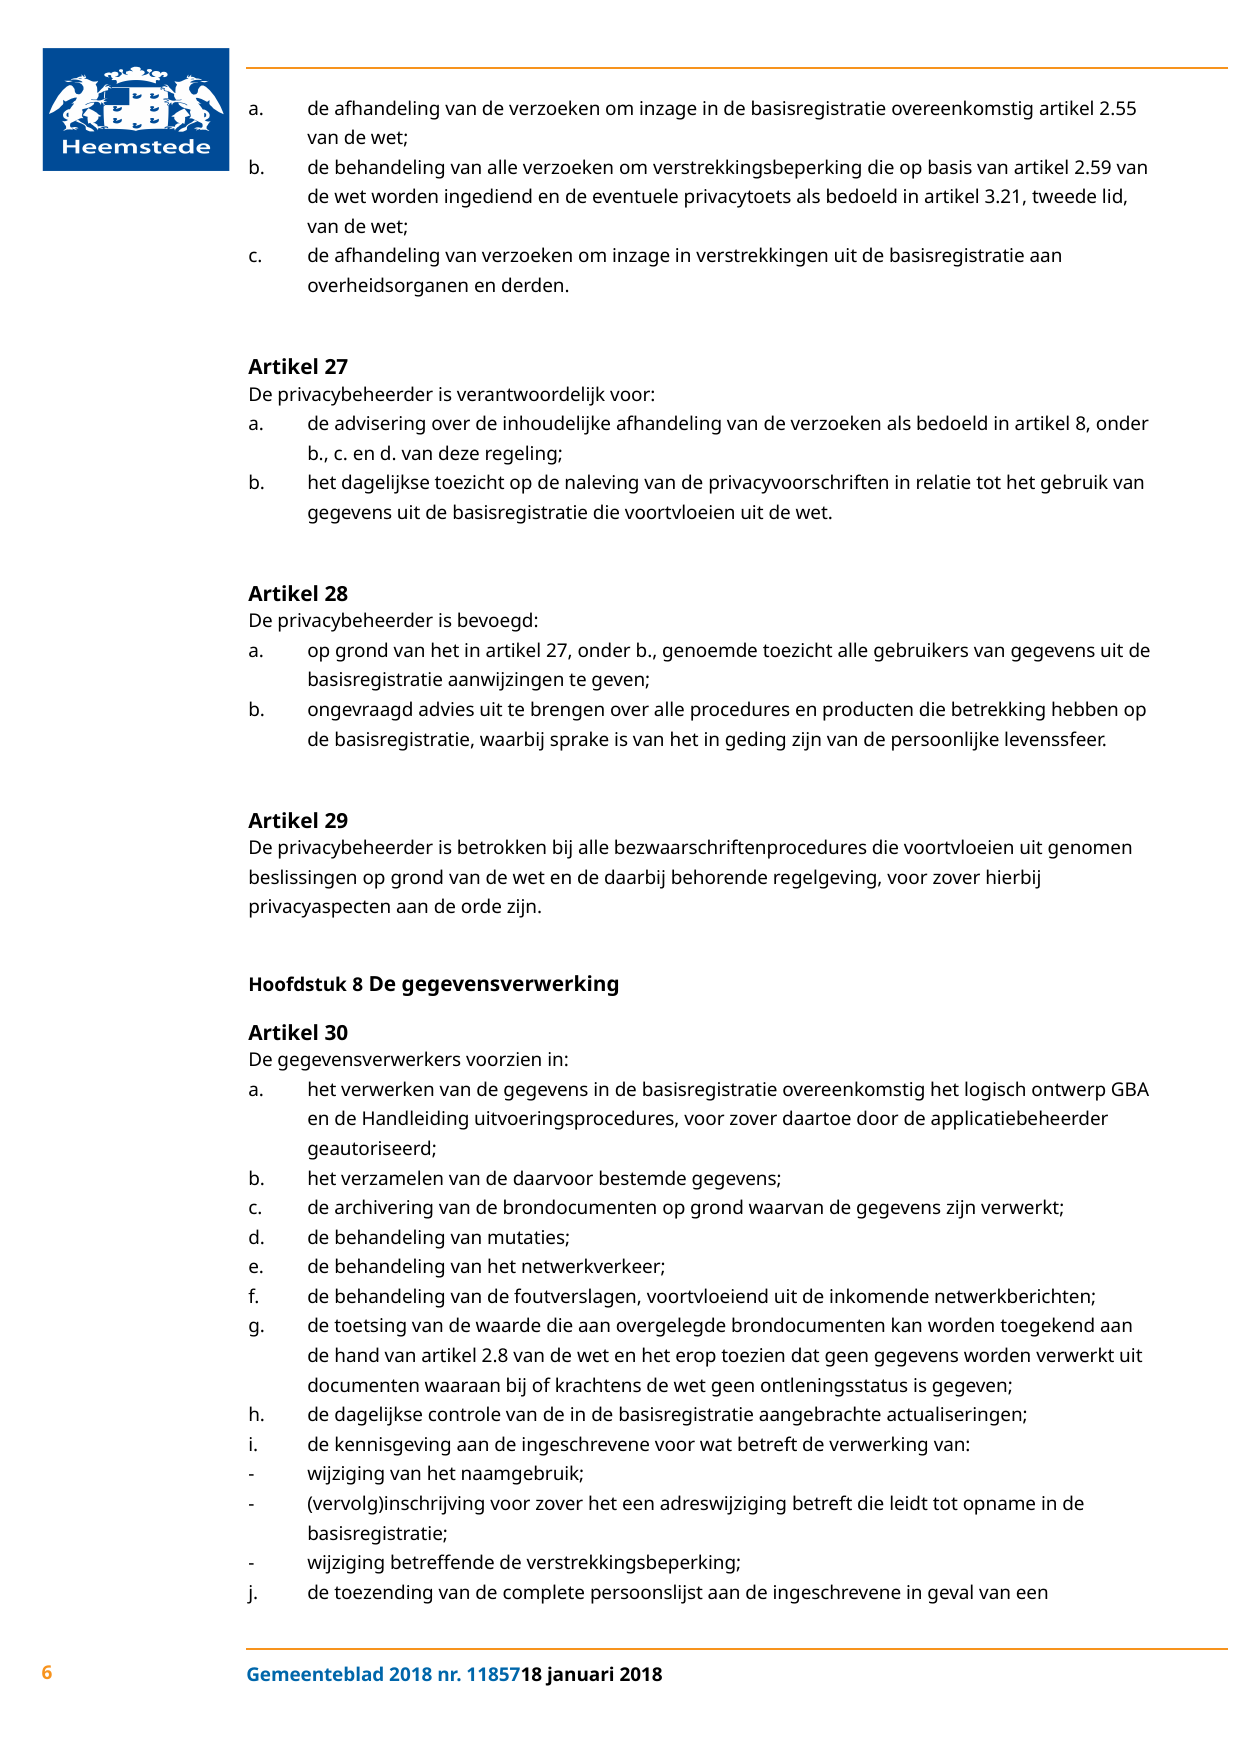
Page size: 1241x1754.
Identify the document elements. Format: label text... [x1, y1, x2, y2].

text Artikel 27 [248, 352, 1152, 381]
text Artikel 28 [248, 579, 1152, 607]
list het verzamelen van de daarvoor bestemde gegevens; [248, 1165, 1152, 1190]
list de archivering van de brondocumenten op grond waarvan de gegevens zijn verwerkt; [248, 1194, 1152, 1220]
text De privacybeheerder is bevoegd: [248, 607, 1152, 633]
text De privacybeheerder is verantwoordelijk voor: [248, 381, 1152, 406]
list (vervolg)inschrijving voor zover het een adreswijziging betreft die leidt tot opname in de basisregistratie; [248, 1490, 1152, 1545]
list wijziging betreffende de verstrekkingsbeperking; [248, 1549, 1152, 1575]
list de toezending van de complete persoonslijst aan de ingeschrevene in geval van een [248, 1579, 1152, 1604]
list het verwerken van de gegevens in de basisregistratie overeenkomstig het logisch ontwerp GBA en de Handleiding uitvoeringsprocedures, voor zover daartoe door de applicatiebeheerder geautoriseerd; [248, 1076, 1152, 1161]
list de advisering over de inhoudelijke afhandeling van de verzoeken als bedoeld in artikel 8, onder b., c. en d. van deze regeling; [248, 410, 1152, 466]
list het dagelijkse toezicht op de naleving van de privacyvoorschriften in relatie tot het gebruik van gegevens uit de basisregistratie die voortvloeien uit de wet. [248, 469, 1152, 525]
text Hoofdstuk 8 De gegevensverwerking [248, 969, 1152, 997]
list wijziging van het naamgebruik; [248, 1461, 1152, 1486]
text De privacybeheerder is betrokken bij alle bezwaarschriftenprocedures die voortvloeien uit genomen beslissingen op grond van de wet en de daarbij behorende regelgeving, voor zover hierbij privacyaspecten aan de orde zijn. [248, 834, 1152, 919]
list de behandeling van mutaties; [248, 1224, 1152, 1249]
list op grond van het in artikel 27, onder b., genoemde toezicht alle gebruikers van gegevens uit de basisregistratie aanwijzingen te geven; [248, 637, 1152, 692]
text Artikel 30 [248, 1018, 1152, 1046]
text De gegevensverwerkers voorzien in: [248, 1046, 1152, 1072]
list de behandeling van de foutverslagen, voortvloeiend uit de inkomende netwerkberichten; [248, 1283, 1152, 1309]
list de afhandeling van verzoeken om inzage in verstrekkingen uit de basisregistratie aan overheidsorganen en derden. [248, 243, 1152, 298]
list de behandeling van het netwerkverkeer; [248, 1253, 1152, 1279]
list de dagelijkse controle van de in de basisregistratie aangebrachte actualiseringen; [248, 1401, 1152, 1427]
list ongevraagd advies uit te brengen over alle procedures en producten die betrekking hebben op de basisregistratie, waarbij sprake is van het in geding zijn van de persoonlijke levenssfeer. [248, 696, 1152, 752]
list de toetsing van de waarde die aan overgelegde brondocumenten kan worden toegekend aan de hand van artikel 2.8 van de wet en het erop toezien dat geen gegevens worden verwerkt uit documenten waaraan bij of krachtens de wet geen ontleningsstatus is gegeven; [248, 1313, 1152, 1397]
list de afhandeling van de verzoeken om inzage in de basisregistratie overeenkomstig artikel 2.55 van de wet; [248, 95, 1152, 150]
list de kennisgeving aan de ingeschrevene voor wat betreft de verwerking van: [248, 1431, 1152, 1457]
list de behandeling van alle verzoeken om verstrekkingsbeperking die op basis van artikel 2.59 van de wet worden ingediend en de eventuele privacytoets als bedoeld in artikel 3.21, tweede lid, van de wet; [248, 154, 1152, 239]
picture [41, 47, 231, 172]
text Artikel 29 [248, 806, 1152, 834]
